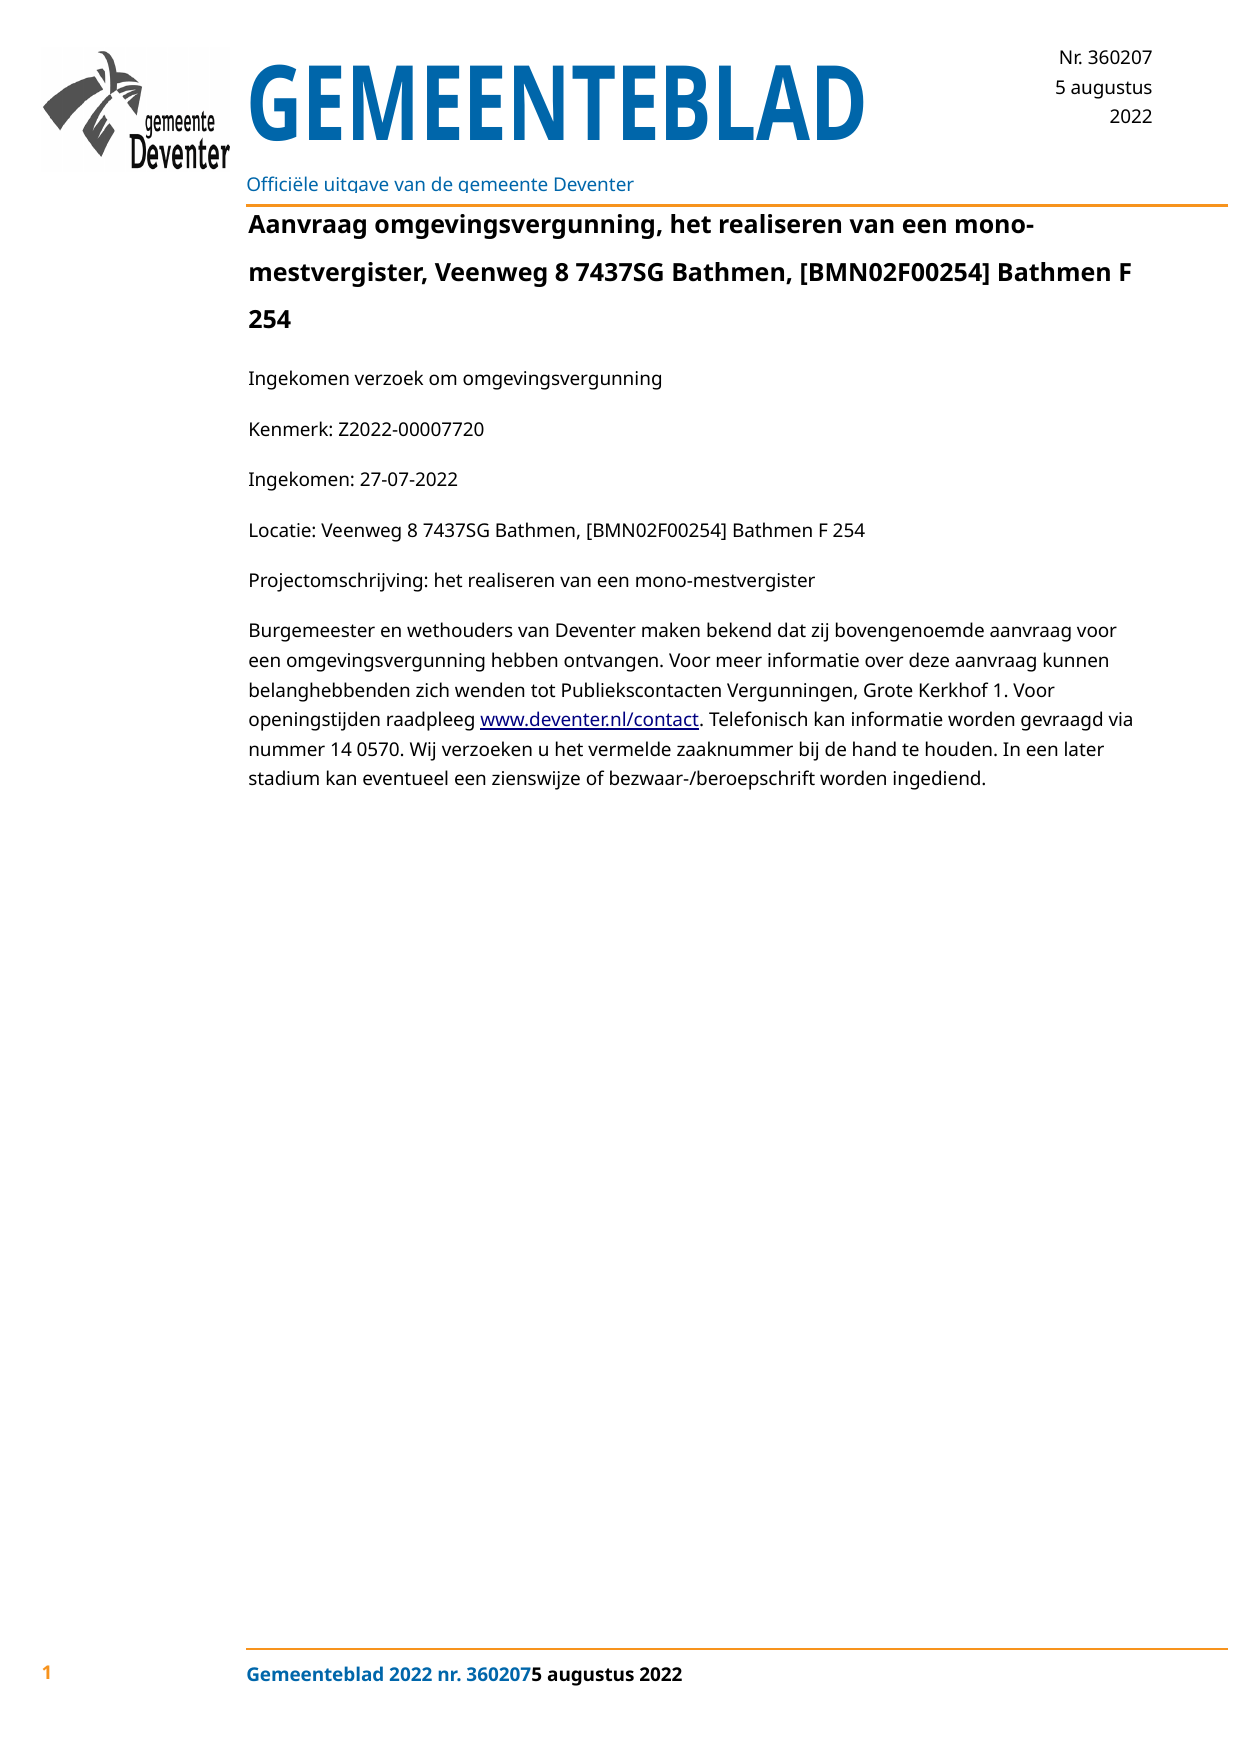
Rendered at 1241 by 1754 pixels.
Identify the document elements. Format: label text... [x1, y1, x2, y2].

text Locatie: Veenweg 8 7437SG Bathmen, [BMN02F00254] Bathmen F 254 [248, 517, 1152, 542]
picture [41, 47, 231, 172]
text Ingekomen: 27-07-2022 [248, 466, 1152, 492]
text Kenmerk: Z2022-00007720 [248, 416, 1152, 442]
text Aanvraag omgevingsvergunning, het realiseren van een mono-mestvergister, Veenweg 8 7437SG Bathmen, [BMN02F00254] Bathmen F 254 [248, 207, 1152, 336]
text Ingekomen verzoek om omgevingsvergunning [248, 366, 1152, 391]
text Projectomschrijving: het realiseren van een mono-mestvergister [248, 567, 1152, 593]
text Burgemeester en wethouders van Deventer maken bekend dat zij bovengenoemde aanvraag voor een omgevingsvergunning hebben ontvangen. Voor meer informatie over deze aanvraag kunnen belanghebbenden zich wenden tot Publiekscontacten Vergunningen, Grote Kerkhof 1. Voor openingstijden raadpleeg www.deventer.nl/contact. Telefonisch kan informatie worden gevraagd via nummer 14 0570. Wij verzoeken u het vermelde zaaknummer bij de hand te houden. In een later stadium kan eventueel een zienswijze of bezwaar-/beroepschrift worden ingediend. [248, 618, 1152, 791]
